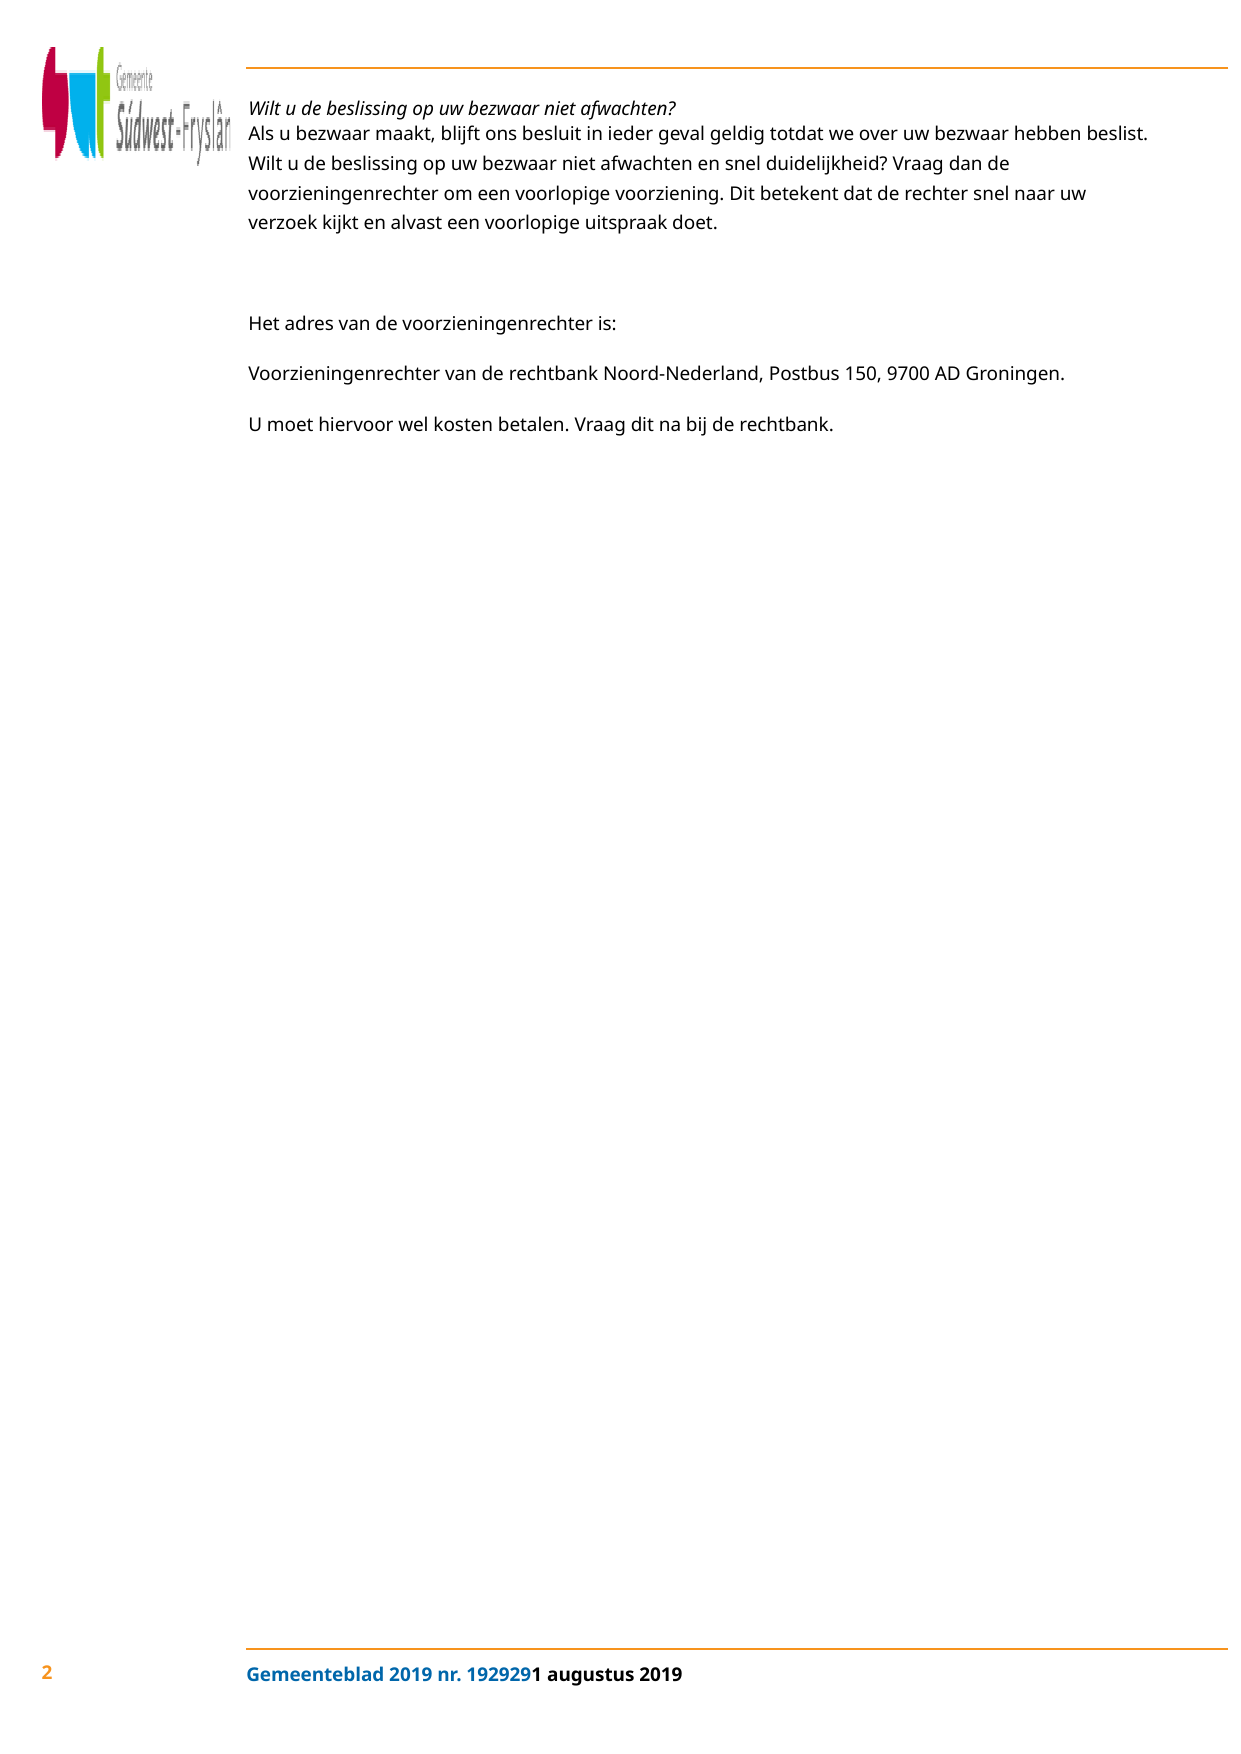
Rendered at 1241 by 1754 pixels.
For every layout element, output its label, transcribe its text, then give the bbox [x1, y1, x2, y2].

text Voorzieningenrechter van de rechtbank Noord-Nederland, Postbus 150, 9700 AD Groningen. [248, 361, 1152, 386]
text Wilt u de beslissing op uw bezwaar niet afwachten? [248, 95, 1152, 121]
text Als u bezwaar maakt, blijft ons besluit in ieder geval geldig totdat we over uw bezwaar hebben beslist. Wilt u de beslissing op uw bezwaar niet afwachten en snel duidelijkheid? Vraag dan de voorzieningenrechter om een voorlopige voorziening. Dit betekent dat de rechter snel naar uw verzoek kijkt en alvast een voorlopige uitspraak doet. [248, 121, 1152, 235]
text Het adres van de voorzieningenrechter is: [248, 310, 1152, 336]
picture [41, 47, 231, 172]
text U moet hiervoor wel kosten betalen. Vraag dit na bij de rechtbank. [248, 411, 1152, 437]
